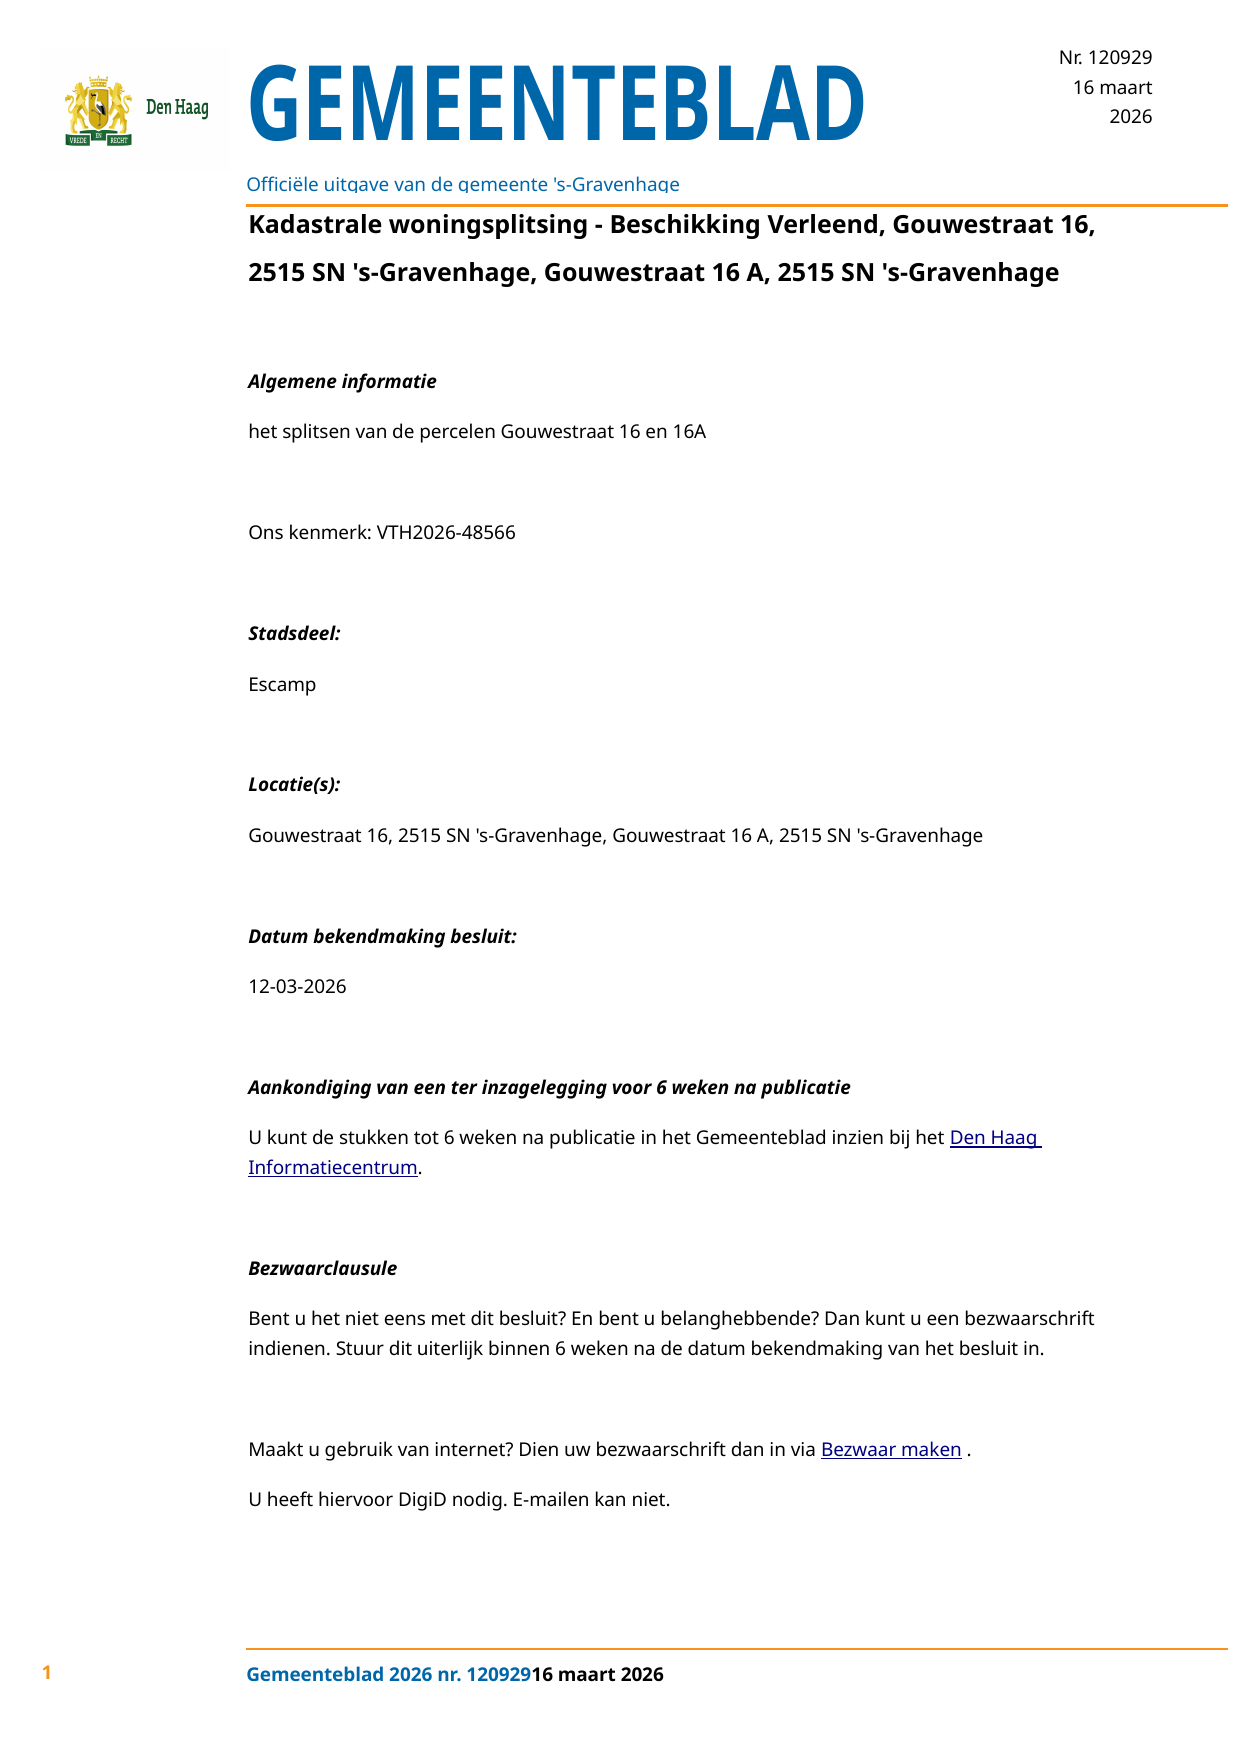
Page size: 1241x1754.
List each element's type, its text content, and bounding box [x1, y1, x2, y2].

text Aankondiging van een ter inzagelegging voor 6 weken na publicatie [248, 1074, 1152, 1100]
text U heeft hiervoor DigiD nodig. E-mailen kan niet. [248, 1486, 1152, 1512]
text Maakt u gebruik van internet? Dien uw bezwaarschrift dan in via Bezwaar maken . [248, 1436, 1152, 1462]
text U kunt de stukken tot 6 weken na publicatie in het Gemeenteblad inzien bij het Den Haag Informatiecentrum. [248, 1124, 1152, 1180]
text Bezwaarclausule [248, 1255, 1152, 1281]
text Algemene informatie [248, 368, 1152, 394]
picture [41, 47, 231, 172]
text 12-03-2026 [248, 973, 1152, 999]
text Kadastrale woningsplitsing - Beschikking Verleend, Gouwestraat 16, 2515 SN 's-Gravenhage, Gouwestraat 16 A, 2515 SN 's-Gravenhage [248, 207, 1152, 288]
text Bent u het niet eens met dit besluit? En bent u belanghebbende? Dan kunt u een bezwaarschrift indienen. Stuur dit uiterlijk binnen 6 weken na de datum bekendmaking van het besluit in. [248, 1305, 1152, 1361]
text Locatie(s): [248, 772, 1152, 797]
text het splitsen van de percelen Gouwestraat 16 en 16A [248, 419, 1152, 444]
text Gouwestraat 16, 2515 SN 's-Gravenhage, Gouwestraat 16 A, 2515 SN 's-Gravenhage [248, 822, 1152, 848]
text Ons kenmerk: VTH2026-48566 [248, 519, 1152, 545]
text Datum bekendmaking besluit: [248, 923, 1152, 949]
text Escamp [248, 671, 1152, 697]
text Stadsdeel: [248, 620, 1152, 646]
